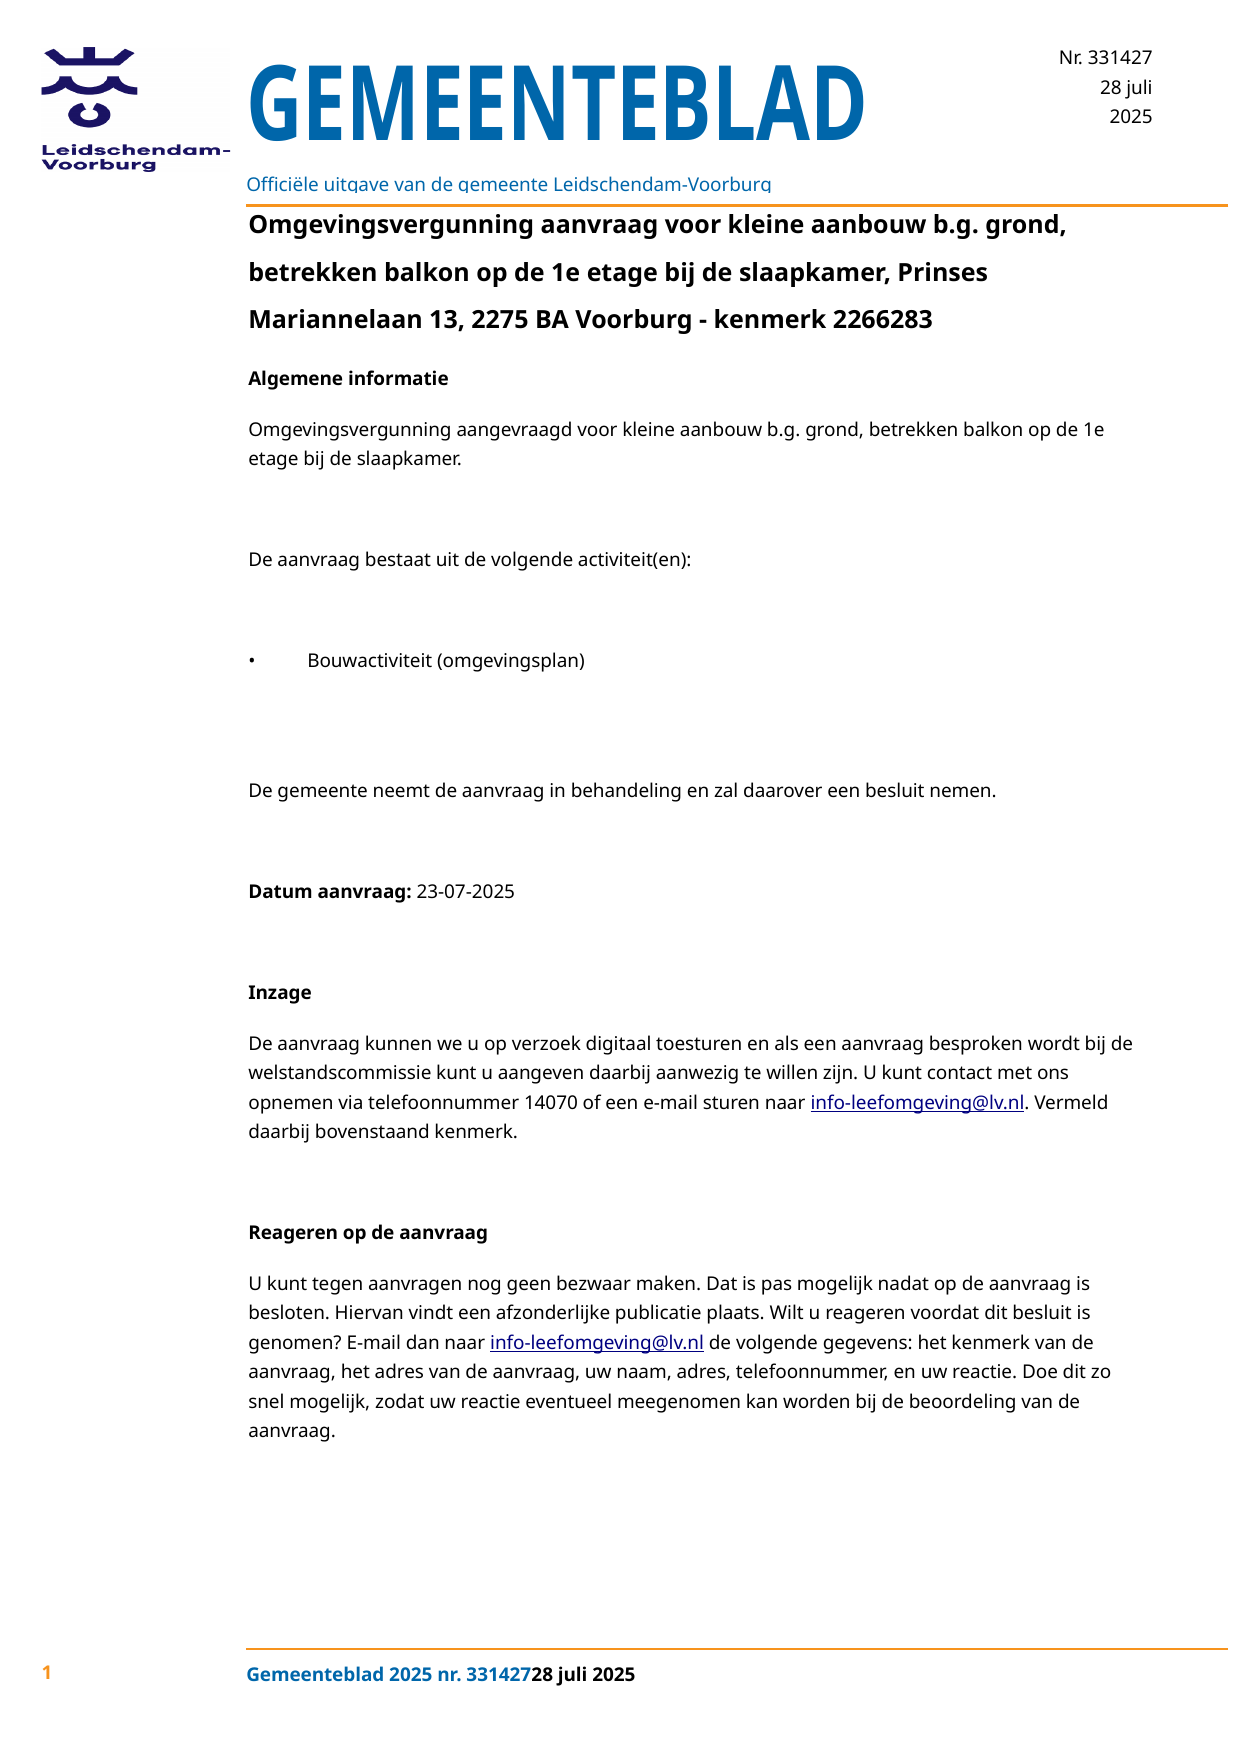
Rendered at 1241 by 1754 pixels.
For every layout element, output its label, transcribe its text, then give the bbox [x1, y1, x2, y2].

picture [41, 47, 231, 172]
text Algemene informatie [248, 366, 1152, 391]
list Bouwactiviteit (omgevingsplan) [248, 647, 1152, 673]
text Reageren op de aanvraag [248, 1219, 1152, 1245]
text Datum aanvraag: 23-07-2025 [248, 878, 1152, 904]
text De aanvraag bestaat uit de volgende activiteit(en): [248, 546, 1152, 572]
text De aanvraag kunnen we u op verzoek digitaal toesturen en als een aanvraag besproken wordt bij de welstandscommissie kunt u aangeven daarbij aanwezig te willen zijn. U kunt contact met ons opnemen via telefoonnummer 14070 of een e-mail sturen naar info-leefomgeving@lv.nl. Vermeld daarbij bovenstaand kenmerk. [248, 1030, 1152, 1144]
text Inzage [248, 979, 1152, 1005]
text U kunt tegen aanvragen nog geen bezwaar maken. Dat is pas mogelijk nadat op de aanvraag is besloten. Hiervan vindt een afzonderlijke publicatie plaats. Wilt u reageren voordat dit besluit is genomen? E-mail dan naar info-leefomgeving@lv.nl de volgende gegevens: het kenmerk van de aanvraag, het adres van de aanvraag, uw naam, adres, telefoonnummer, en uw reactie. Doe dit zo snel mogelijk, zodat uw reactie eventueel meegenomen kan worden bij de beoordeling van de aanvraag. [248, 1270, 1152, 1443]
text Omgevingsvergunning aangevraagd voor kleine aanbouw b.g. grond, betrekken balkon op de 1e etage bij de slaapkamer. [248, 416, 1152, 471]
text Omgevingsvergunning aanvraag voor kleine aanbouw b.g. grond, betrekken balkon op de 1e etage bij de slaapkamer, Prinses Mariannelaan 13, 2275 BA Voorburg - kenmerk 2266283 [248, 207, 1152, 336]
text De gemeente neemt de aanvraag in behandeling en zal daarover een besluit nemen. [248, 778, 1152, 803]
